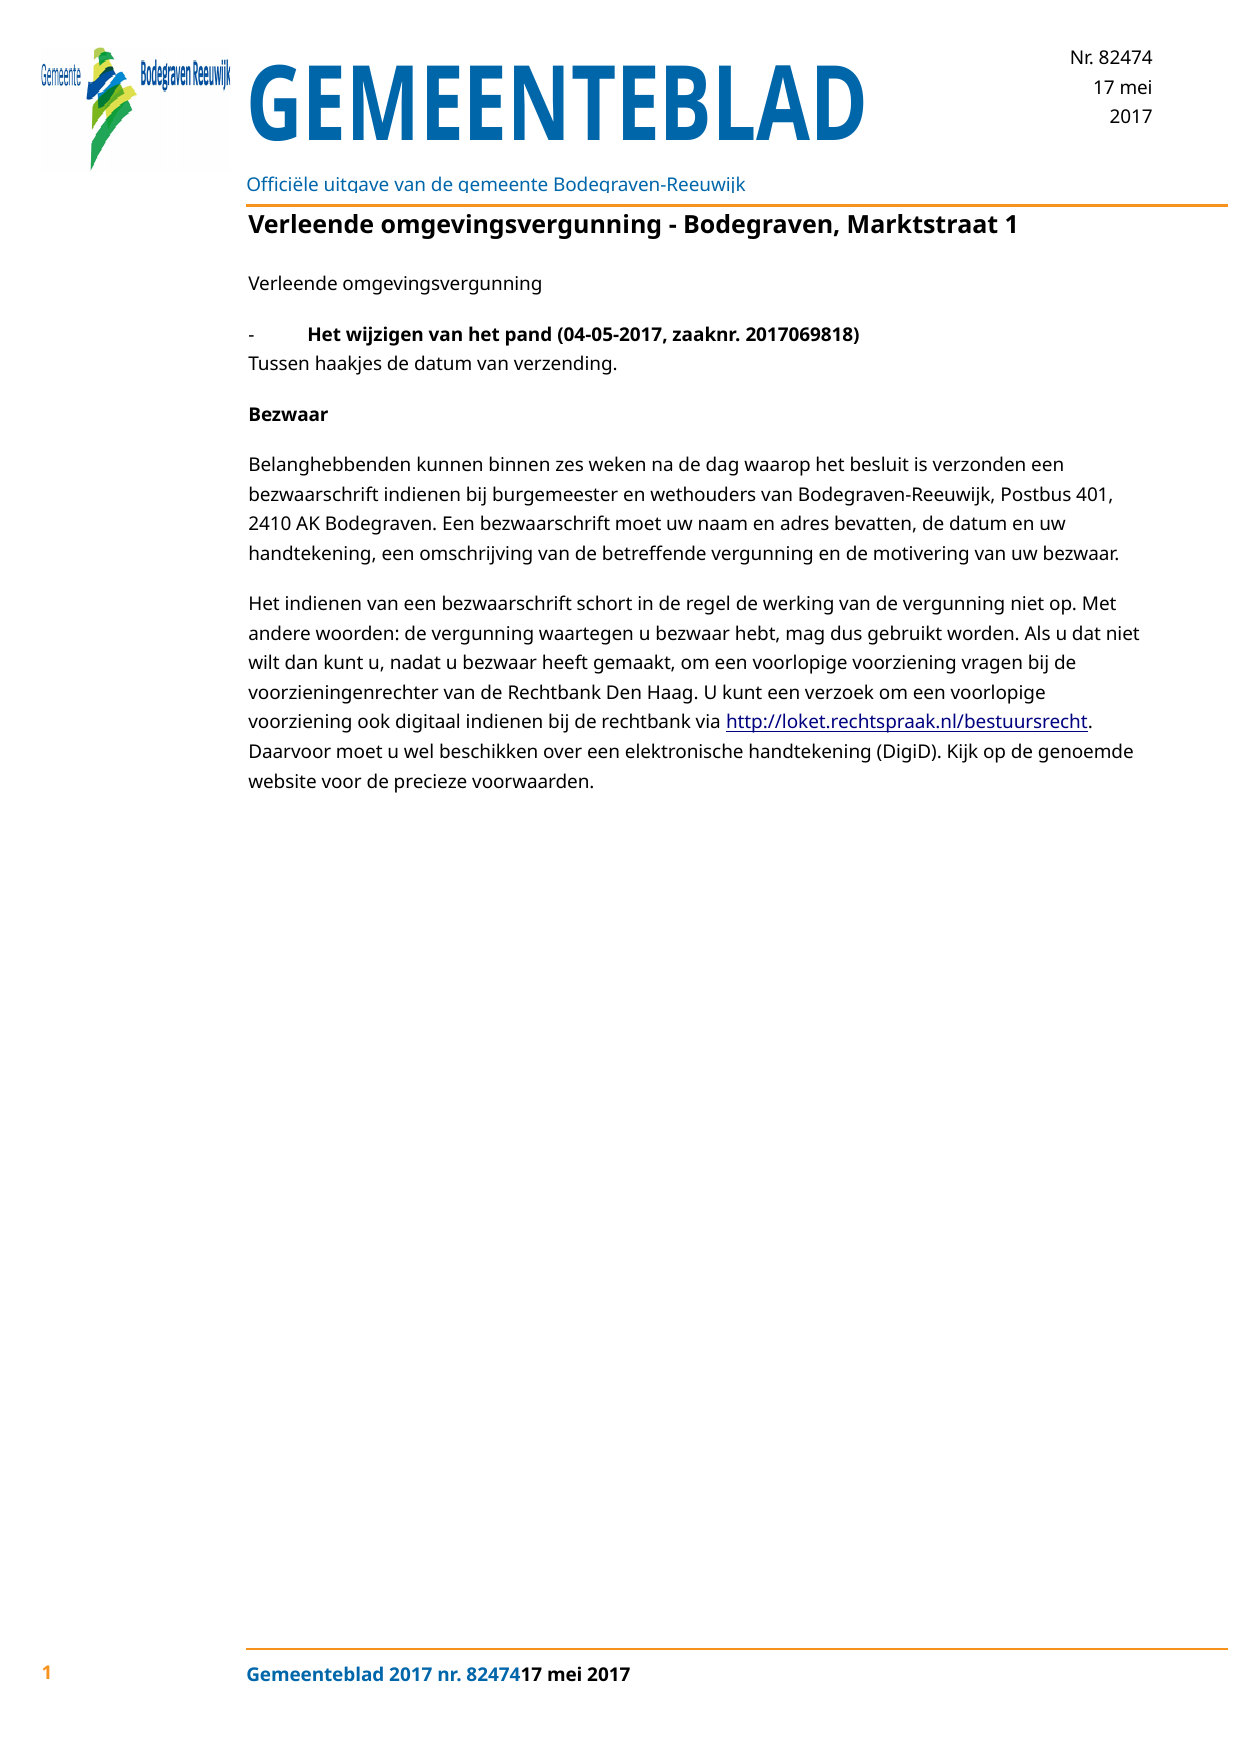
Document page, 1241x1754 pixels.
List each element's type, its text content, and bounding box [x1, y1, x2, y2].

text Bezwaar [248, 401, 1152, 426]
text Tussen haakjes de datum van verzending. [248, 350, 1152, 376]
text Verleende omgevingsvergunning [248, 270, 1152, 296]
text Verleende omgevingsvergunning - Bodegraven, Marktstraat 1 [248, 207, 1152, 241]
text Het indienen van een bezwaarschrift schort in de regel de werking van de vergunning niet op. Met andere woorden: de vergunning waartegen u bezwaar hebt, mag dus gebruikt worden. Als u dat niet wilt dan kunt u, nadat u bezwaar heeft gemaakt, om een voorlopige voorziening vragen bij de voorzieningenrechter van de Rechtbank Den Haag. U kunt een verzoek om een voorlopige voorziening ook digitaal indienen bij de rechtbank via http://loket.rechtspraak.nl/bestuursrecht. Daarvoor moet u wel beschikken over een elektronische handtekening (DigiD). Kijk op de genoemde website voor de precieze voorwaarden. [248, 590, 1152, 793]
picture [41, 47, 231, 172]
list Het wijzigen van het pand (04‑05‑2017, zaaknr. 2017069818) [248, 321, 1152, 346]
text Belanghebbenden kunnen binnen zes weken na de dag waarop het besluit is verzonden een bezwaarschrift indienen bij burgemeester en wethouders van Bodegraven-Reeuwijk, Postbus 401, 2410 AK Bodegraven. Een bezwaarschrift moet uw naam en adres bevatten, de datum en uw handtekening, een omschrijving van de betreffende vergunning en de motivering van uw bezwaar. [248, 451, 1152, 566]
